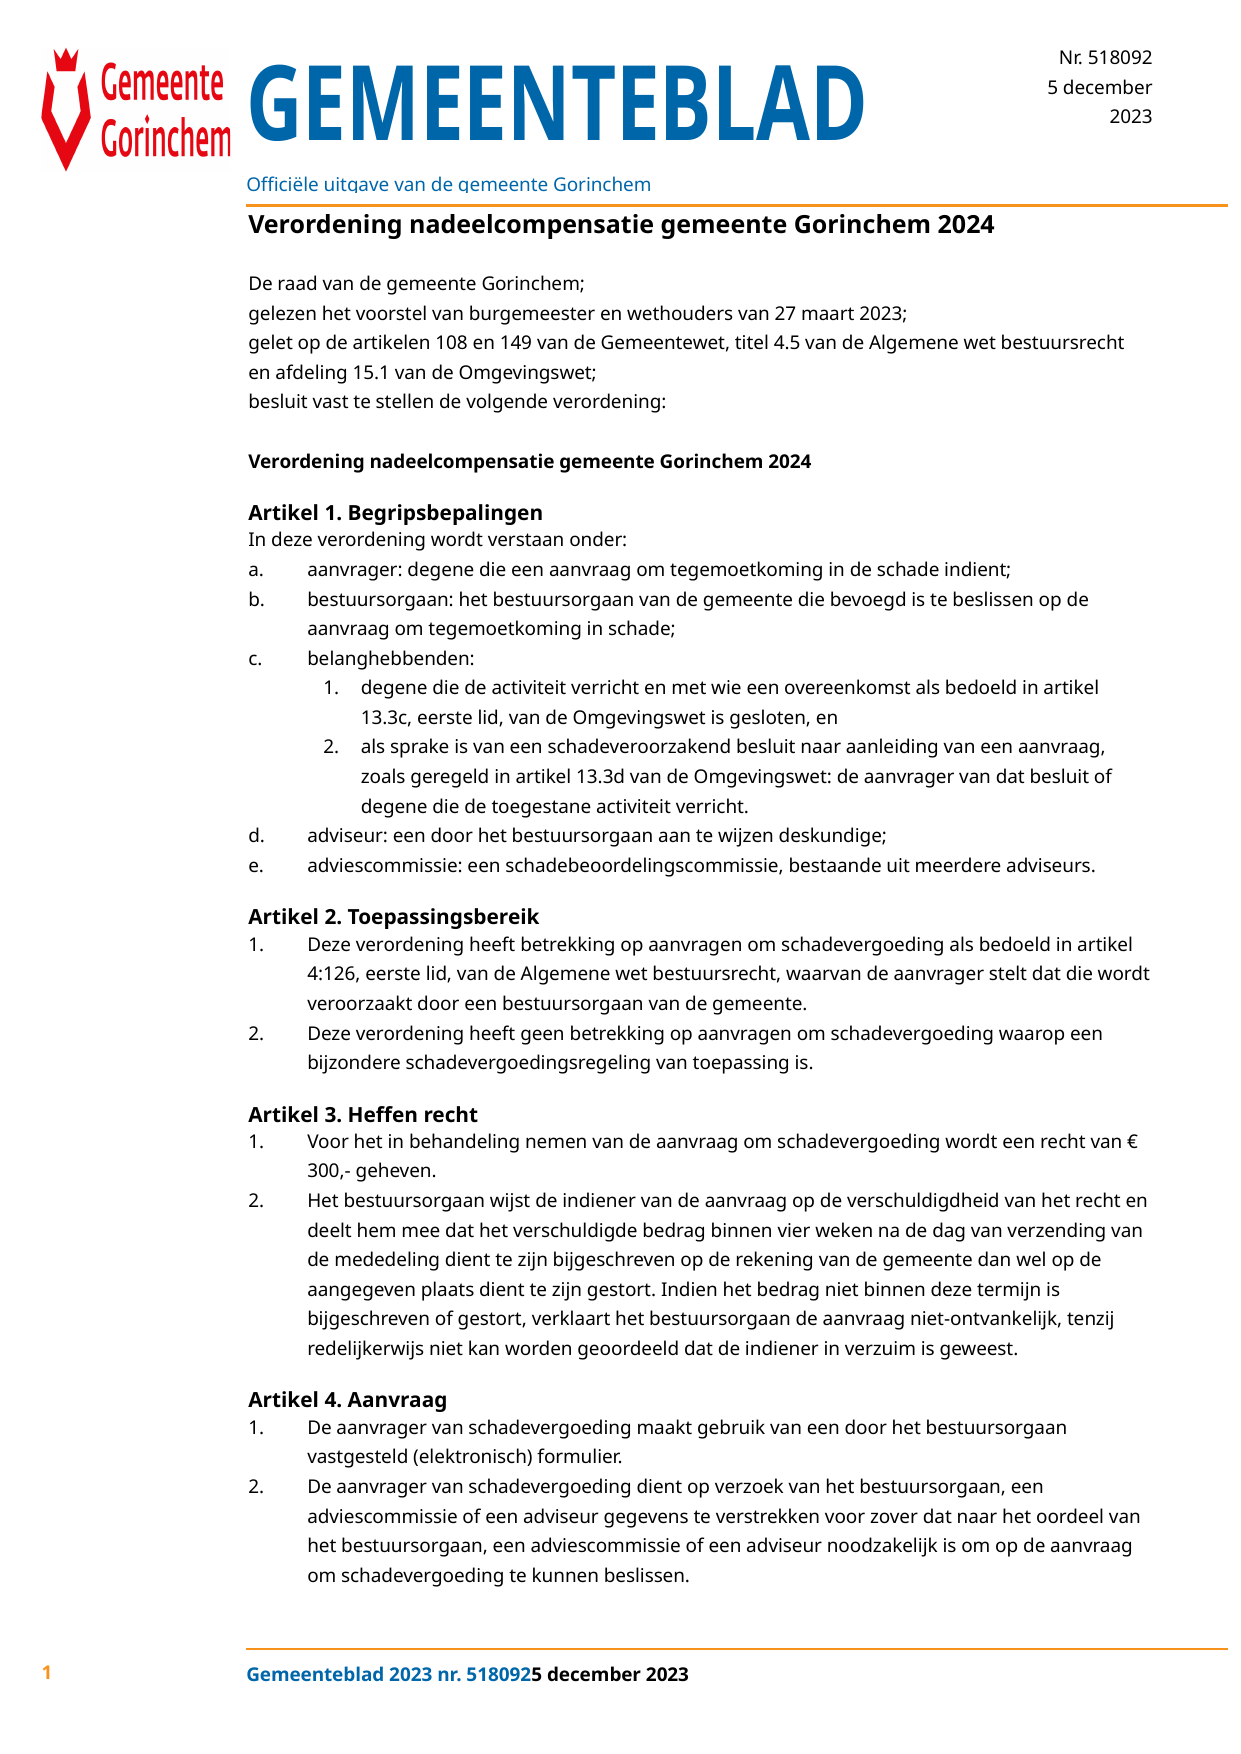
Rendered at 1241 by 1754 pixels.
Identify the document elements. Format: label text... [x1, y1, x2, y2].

list aanvrager: degene die een aanvraag om tegemoetkoming in de schade indient; [248, 556, 1152, 582]
text De raad van de gemeente Gorinchem; [248, 270, 1152, 296]
list adviescommissie: een schadebeoordelingscommissie, bestaande uit meerdere adviseurs. [248, 852, 1152, 878]
list De aanvrager van schadevergoeding dient op verzoek van het bestuursorgaan, een adviescommissie of een adviseur gegevens te verstrekken voor zover dat naar het oordeel van het bestuursorgaan, een adviescommissie of een adviseur noodzakelijk is om op de aanvraag om schadevergoeding te kunnen beslissen. [248, 1473, 1152, 1588]
text Artikel 1. Begripsbepalingen [248, 498, 1152, 527]
text besluit vast te stellen de volgende verordening: [248, 389, 1152, 414]
text Artikel 4. Aanvraag [248, 1386, 1152, 1414]
list Deze verordening heeft betrekking op aanvragen om schadevergoeding als bedoeld in artikel 4:126, eerste lid, van de Algemene wet bestuursrecht, waarvan de aanvrager stelt dat die wordt veroorzaakt door een bestuursorgaan van de gemeente. [248, 931, 1152, 1016]
picture [41, 47, 231, 172]
list adviseur: een door het bestuursorgaan aan te wijzen deskundige; [248, 822, 1152, 848]
text Verordening nadeelcompensatie gemeente Gorinchem 2024 [248, 448, 1152, 473]
text Verordening nadeelcompensatie gemeente Gorinchem 2024 [248, 207, 1152, 241]
text Artikel 3. Heffen recht [248, 1100, 1152, 1128]
text In deze verordening wordt verstaan onder: [248, 527, 1152, 552]
text gelezen het voorstel van burgemeester en wethouders van 27 maart 2023; [248, 300, 1152, 326]
list bestuursorgaan: het bestuursorgaan van de gemeente die bevoegd is te beslissen op de aanvraag om tegemoetkoming in schade; [248, 586, 1152, 641]
list Voor het in behandeling nemen van de aanvraag om schadevergoeding wordt een recht van € 300,- geheven. [248, 1128, 1152, 1183]
list belanghebbenden: [248, 645, 1152, 671]
list als sprake is van een schadeveroorzakend besluit naar aanleiding van een aanvraag, zoals geregeld in artikel 13.3d van de Omgevingswet: de aanvrager van dat besluit of degene die de toegestane activiteit verricht. [323, 734, 1152, 819]
list degene die de activiteit verricht en met wie een overeenkomst als bedoeld in artikel 13.3c, eerste lid, van de Omgevingswet is gesloten, en [323, 674, 1152, 730]
list Deze verordening heeft geen betrekking op aanvragen om schadevergoeding waarop een bijzondere schadevergoedingsregeling van toepassing is. [248, 1020, 1152, 1075]
list Het bestuursorgaan wijst de indiener van de aanvraag op de verschuldigdheid van het recht en deelt hem mee dat het verschuldigde bedrag binnen vier weken na de dag van verzending van de mededeling dient te zijn bijgeschreven op de rekening van de gemeente dan wel op de aangegeven plaats dient te zijn gestort. Indien het bedrag niet binnen deze termijn is bijgeschreven of gestort, verklaart het bestuursorgaan de aanvraag niet-ontvankelijk, tenzij redelijkerwijs niet kan worden geoordeeld dat de indiener in verzuim is geweest. [248, 1187, 1152, 1361]
list De aanvrager van schadevergoeding maakt gebruik van een door het bestuursorgaan vastgesteld (elektronisch) formulier. [248, 1414, 1152, 1469]
text gelet op de artikelen 108 en 149 van de Gemeentewet, titel 4.5 van de Algemene wet bestuursrecht en afdeling 15.1 van de Omgevingswet; [248, 329, 1152, 385]
text Artikel 2. Toepassingsbereik [248, 902, 1152, 931]
